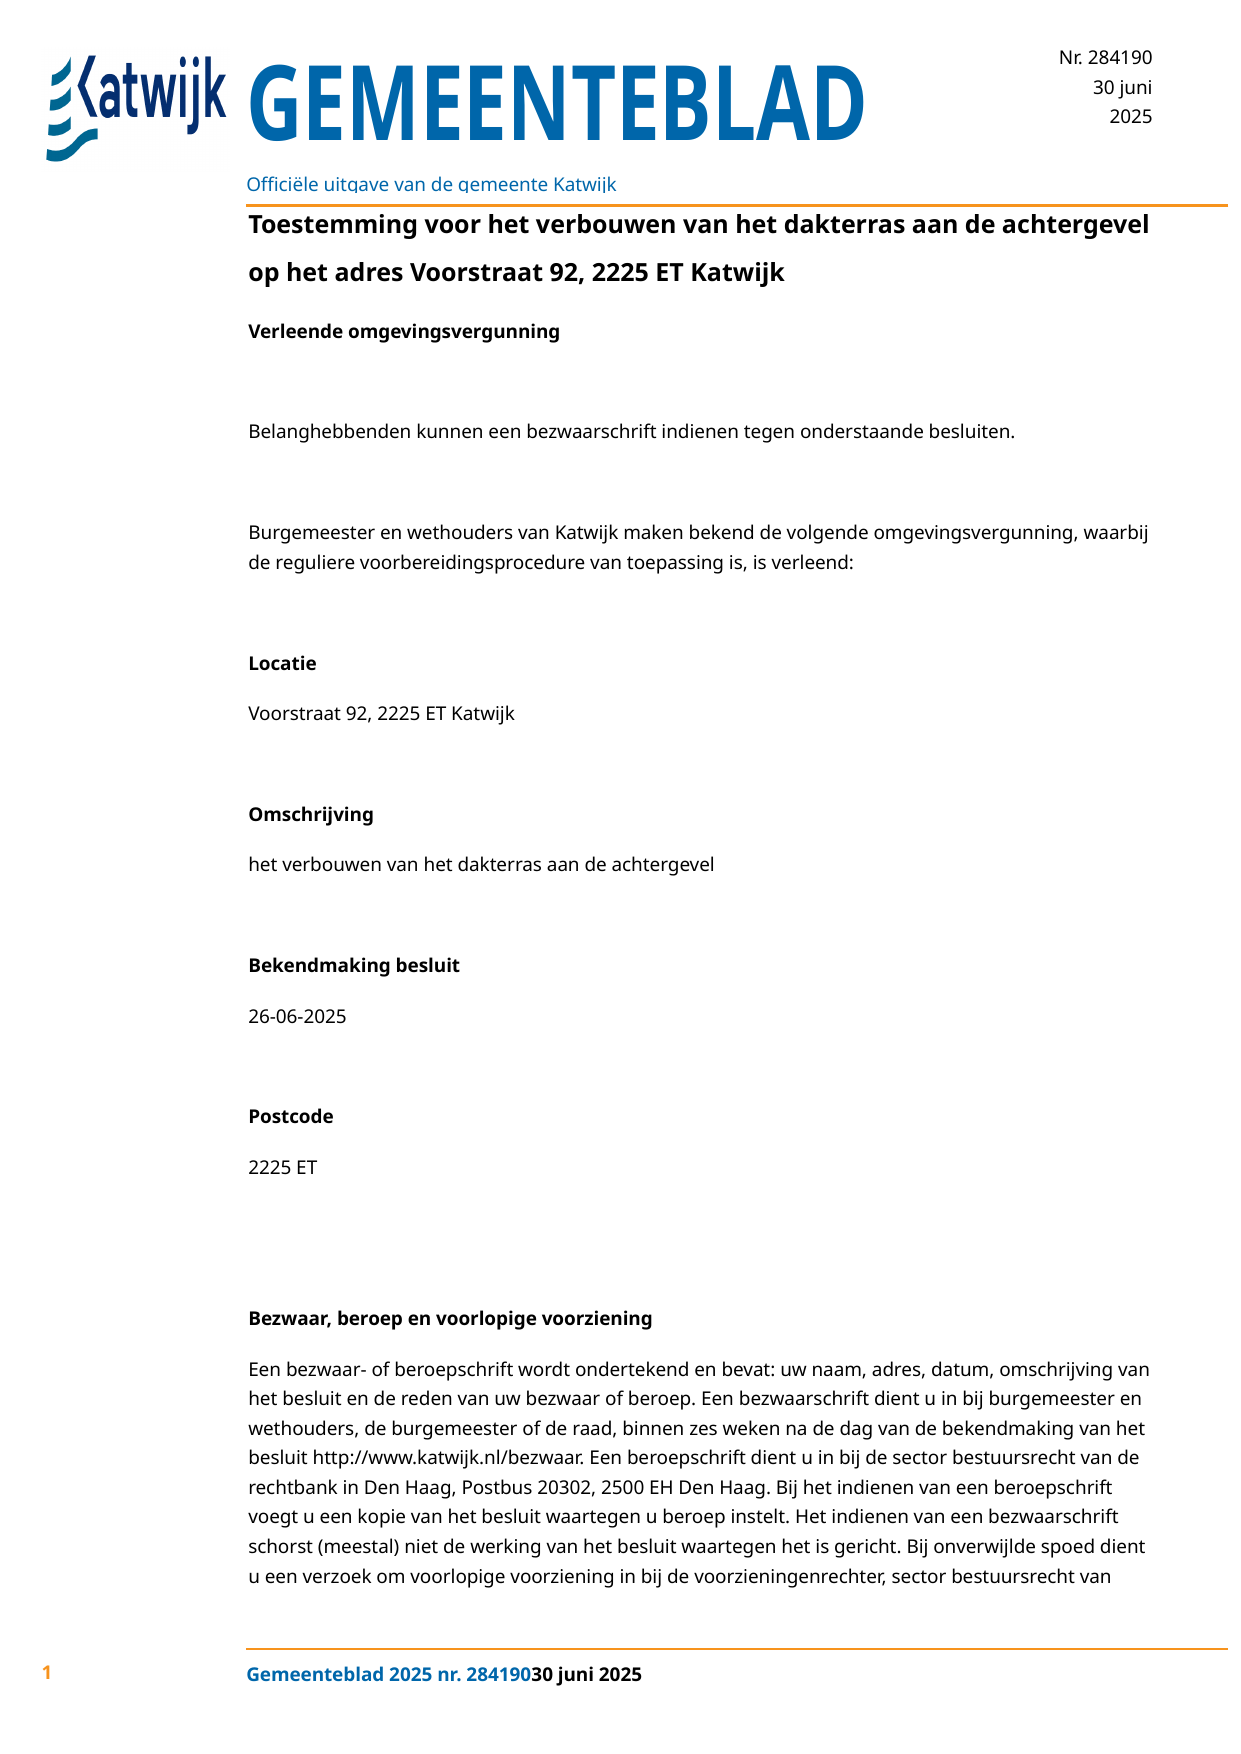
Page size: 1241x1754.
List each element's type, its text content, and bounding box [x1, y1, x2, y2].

text Postcode [248, 1104, 1152, 1129]
text Verleende omgevingsvergunning [248, 318, 1152, 344]
text Belanghebbenden kunnen een bezwaarschrift indienen tegen onderstaande besluiten. [248, 419, 1152, 444]
text Toestemming voor het verbouwen van het dakterras aan de achtergevel op het adres Voorstraat 92, 2225 ET Katwijk [248, 207, 1152, 288]
text Locatie [248, 650, 1152, 676]
text Voorstraat 92, 2225 ET Katwijk [248, 700, 1152, 726]
text 26-06-2025 [248, 1003, 1152, 1029]
text Bezwaar, beroep en voorlopige voorziening [248, 1305, 1152, 1331]
text het verbouwen van het dakterras aan de achtergevel [248, 852, 1152, 877]
text 2225 ET [248, 1154, 1152, 1180]
picture [41, 47, 231, 172]
text Een bezwaar- of beroepschrift wordt ondertekend en bevat: uw naam, adres, datum, omschrijving van het besluit en de reden van uw bezwaar of beroep. Een bezwaarschrift dient u in bij burgemeester en wethouders, de burgemeester of de raad, binnen zes weken na de dag van de bekendmaking van het besluit http://www.katwijk.nl/bezwaar. Een beroepschrift dient u in bij de sector bestuursrecht van de rechtbank in Den Haag, Postbus 20302, 2500 EH Den Haag. Bij het indienen van een beroepschrift voegt u een kopie van het besluit waartegen u beroep instelt. Het indienen van een bezwaarschrift schorst (meestal) niet de werking van het besluit waartegen het is gericht. Bij onverwijlde spoed dient u een verzoek om voorlopige voorziening in bij de voorzieningenrechter, sector bestuursrecht van [248, 1356, 1152, 1589]
text Burgemeester en wethouders van Katwijk maken bekend de volgende omgevingsvergunning, waarbij de reguliere voorbereidingsprocedure van toepassing is, is verleend: [248, 519, 1152, 575]
text Omschrijving [248, 801, 1152, 827]
text Bekendmaking besluit [248, 952, 1152, 978]
